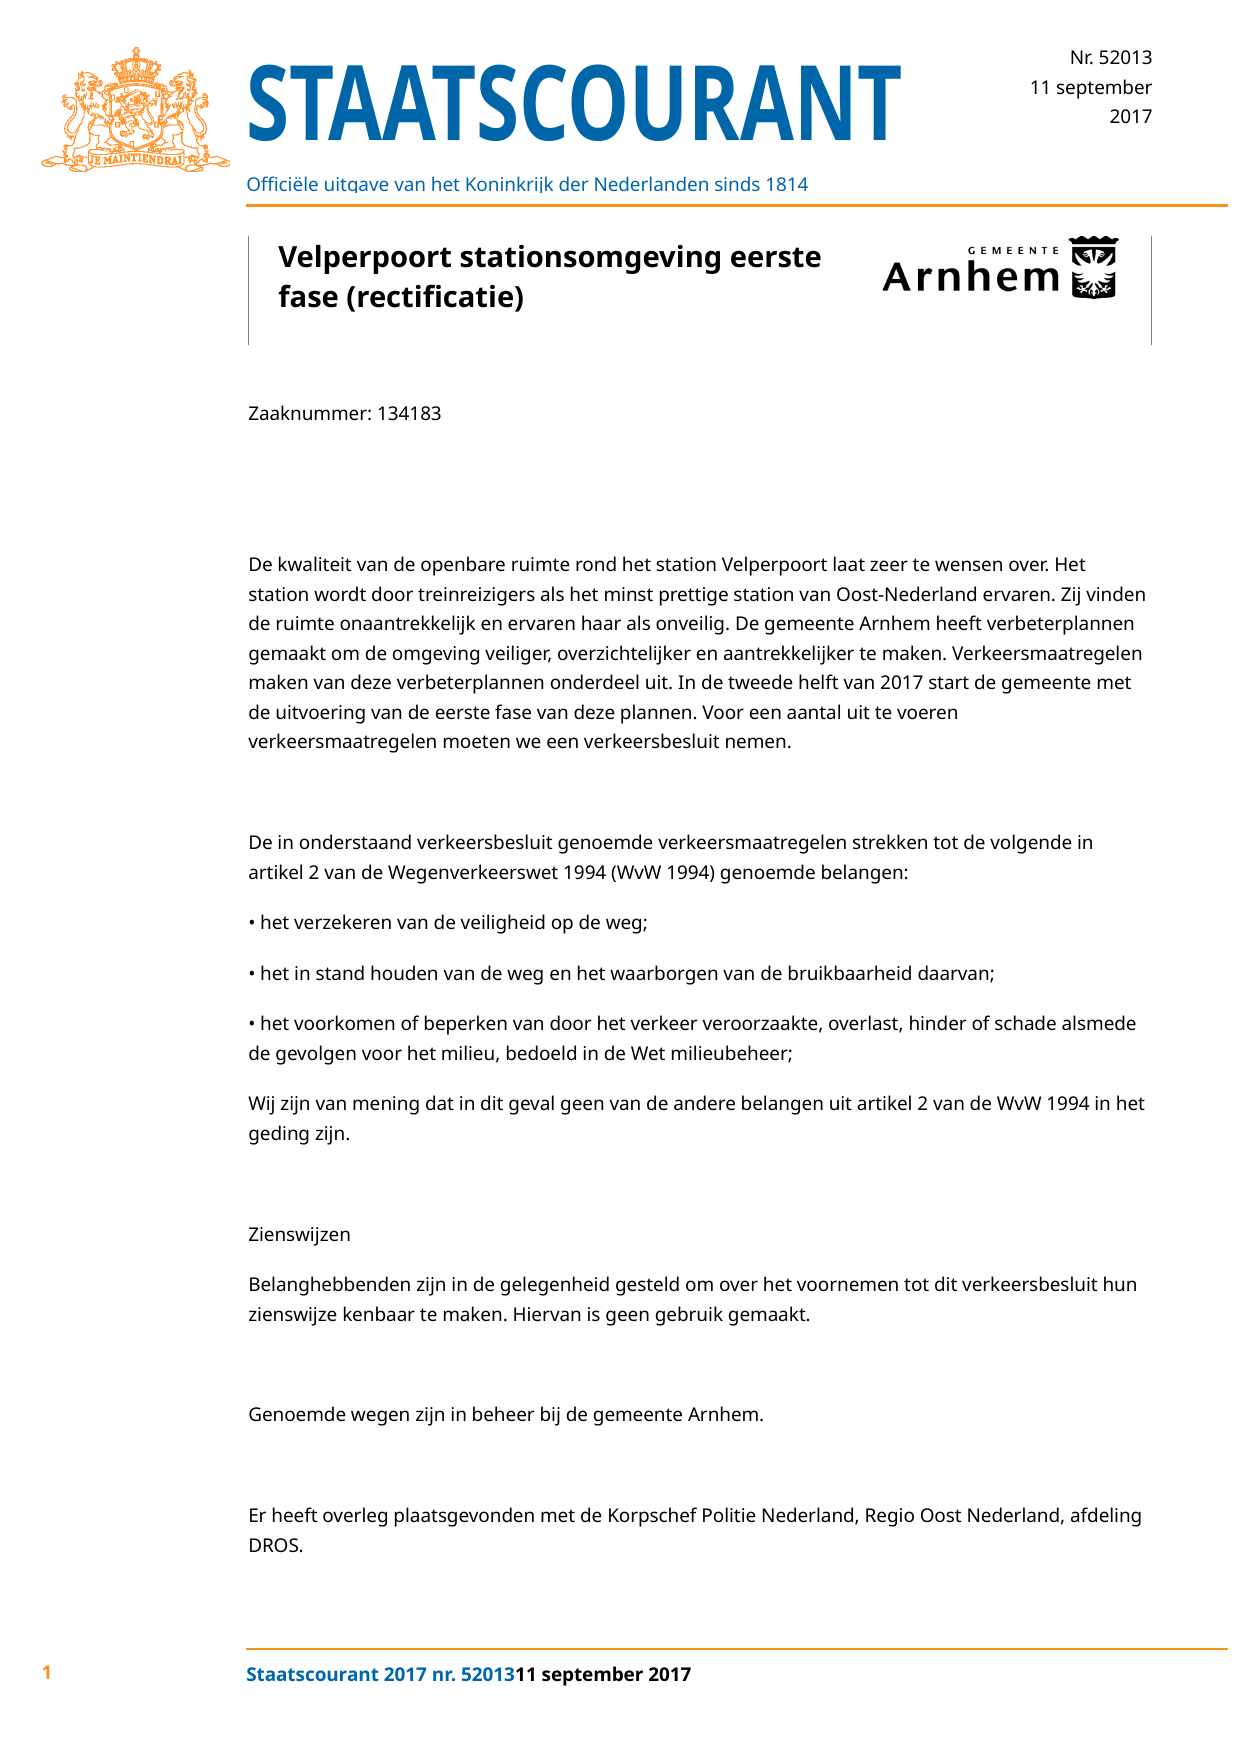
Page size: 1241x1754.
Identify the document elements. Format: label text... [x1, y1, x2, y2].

picture [41, 47, 231, 172]
text Er heeft overleg plaatsgevonden met de Korpschef Politie Nederland, Regio Oost Nederland, afdeling DROS. [248, 1502, 1152, 1558]
text De in onderstaand verkeersbesluit genoemde verkeersmaatregelen strekken tot de volgende in artikel 2 van de Wegenverkeerswet 1994 (WvW 1994) genoemde belangen: [248, 829, 1152, 885]
text De kwaliteit van de openbare ruimte rond het station Velperpoort laat zeer te wensen over. Het station wordt door treinreizigers als het minst prettige station van Oost-Nederland ervaren. Zij vinden de ruimte onaantrekkelijk en ervaren haar als onveilig. De gemeente Arnhem heeft verbeterplannen gemaakt om de omgeving veiliger, overzichtelijker en aantrekkelijker te maken. Verkeersmaatregelen maken van deze verbeterplannen onderdeel uit. In de tweede helft van 2017 start de gemeente met de uitvoering van de eerste fase van deze plannen. Voor een aantal uit te voeren verkeersmaatregelen moeten we een verkeersbesluit nemen. [248, 551, 1152, 754]
text • het voorkomen of beperken van door het verkeer veroorzaakte, overlast, hinder of schade alsmede de gevolgen voor het milieu, bedoeld in de Wet milieubeheer; [248, 1010, 1152, 1066]
text Zienswijzen [248, 1221, 1152, 1247]
picture [882, 236, 1119, 299]
text • het verzekeren van de veiligheid op de weg; [248, 909, 1152, 935]
text Belanghebbenden zijn in de gelegenheid gesteld om over het voornemen tot dit verkeersbesluit hun zienswijze kenbaar te maken. Hiervan is geen gebruik gemaakt. [248, 1271, 1152, 1327]
text • het in stand houden van de weg en het waarborgen van de bruikbaarheid daarvan; [248, 960, 1152, 986]
table_header Velperpoort stationsomgeving eerste fase (rectificatie) [249, 236, 850, 345]
text Zaaknummer: 134183 [248, 400, 1152, 426]
text Wij zijn van mening dat in dit geval geen van de andere belangen uit artikel 2 van de WvW 1994 in het geding zijn. [248, 1090, 1152, 1146]
text Genoemde wegen zijn in beheer bij de gemeente Arnhem. [248, 1402, 1152, 1427]
table_header [850, 236, 1151, 345]
